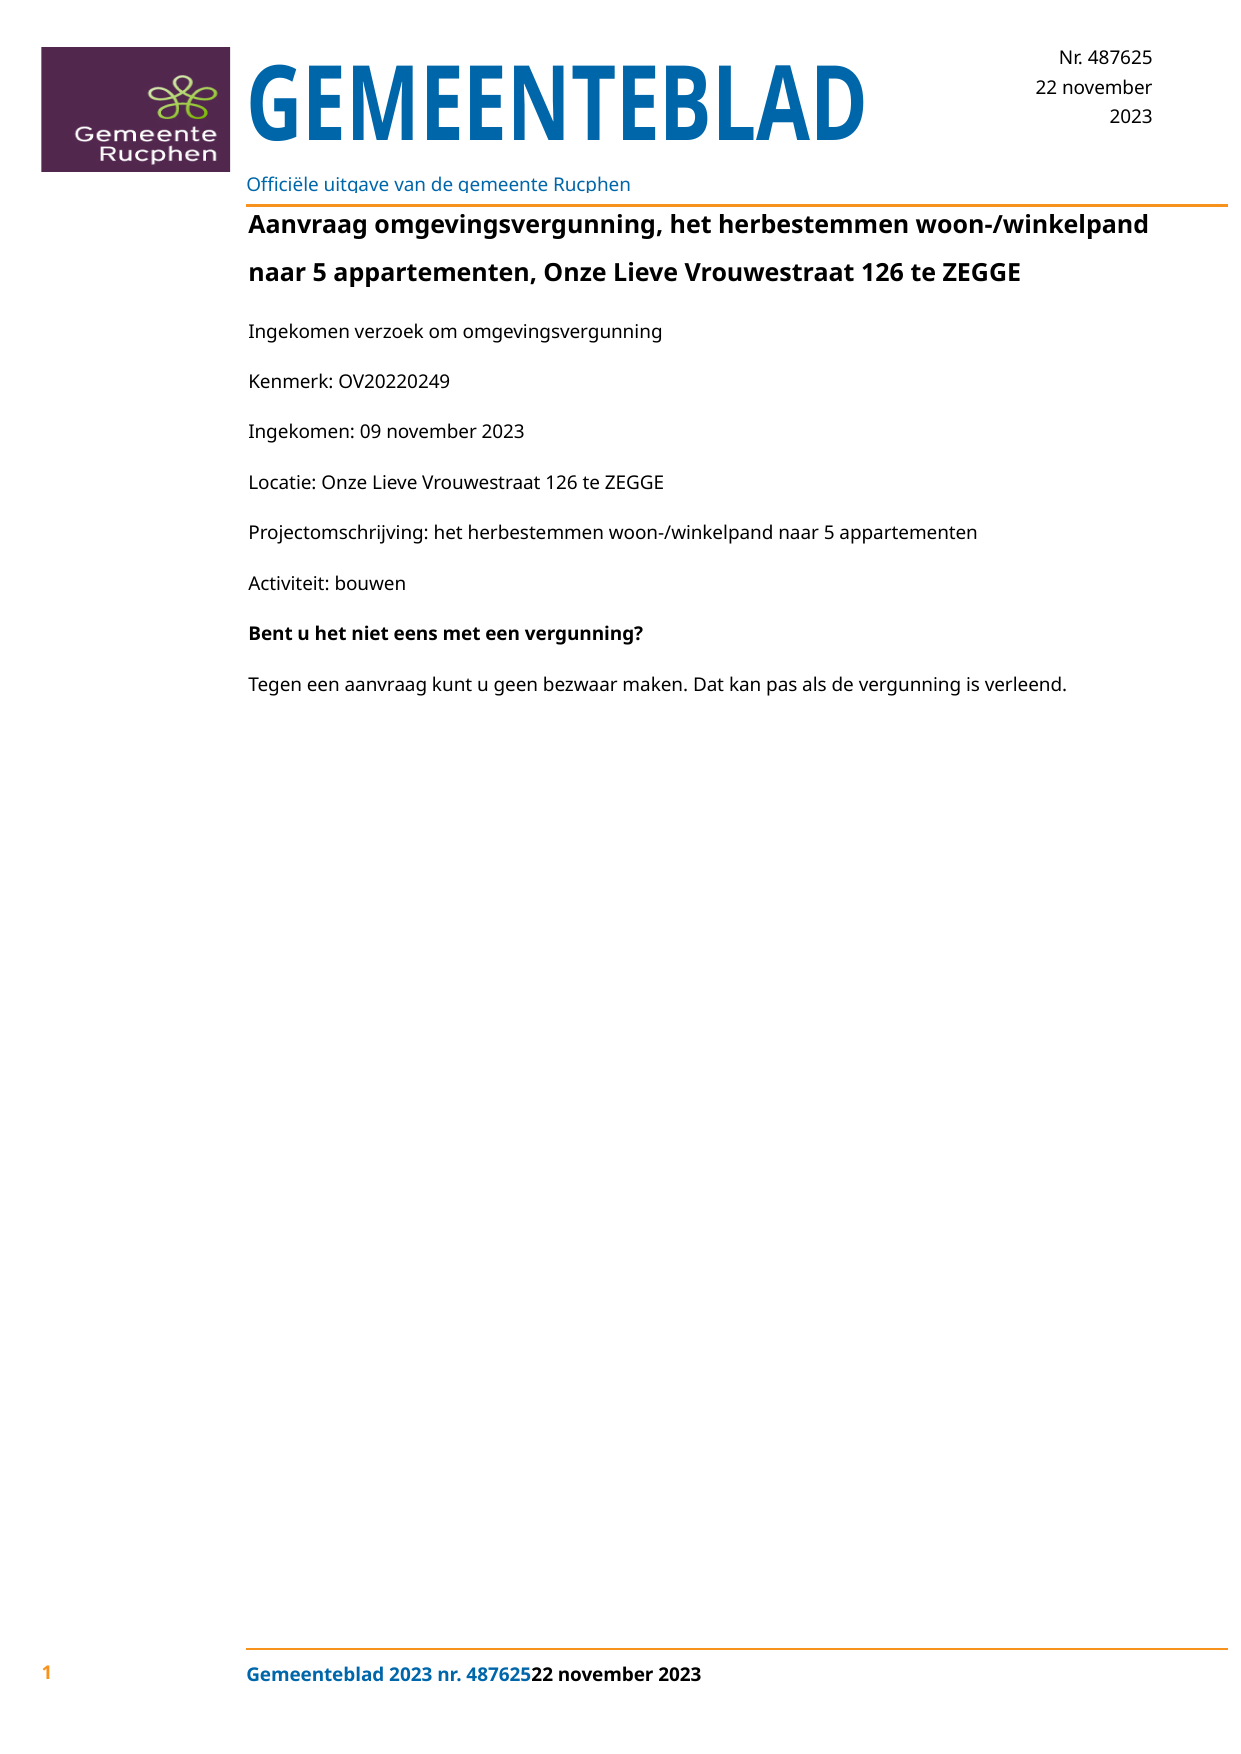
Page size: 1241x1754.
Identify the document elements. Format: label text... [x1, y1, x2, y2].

text Projectomschrijving: het herbestemmen woon-/winkelpand naar 5 appartementen [248, 519, 1152, 545]
text Tegen een aanvraag kunt u geen bezwaar maken. Dat kan pas als de vergunning is verleend. [248, 671, 1152, 697]
text Locatie: Onze Lieve Vrouwestraat 126 te ZEGGE [248, 469, 1152, 495]
text Activiteit: bouwen [248, 570, 1152, 596]
picture [41, 47, 231, 172]
text Kenmerk: OV20220249 [248, 368, 1152, 394]
text Bent u het niet eens met een vergunning? [248, 620, 1152, 646]
text Ingekomen verzoek om omgevingsvergunning [248, 318, 1152, 344]
text Aanvraag omgevingsvergunning, het herbestemmen woon-/winkelpand naar 5 appartementen, Onze Lieve Vrouwestraat 126 te ZEGGE [248, 207, 1152, 288]
text Ingekomen: 09 november 2023 [248, 419, 1152, 444]
